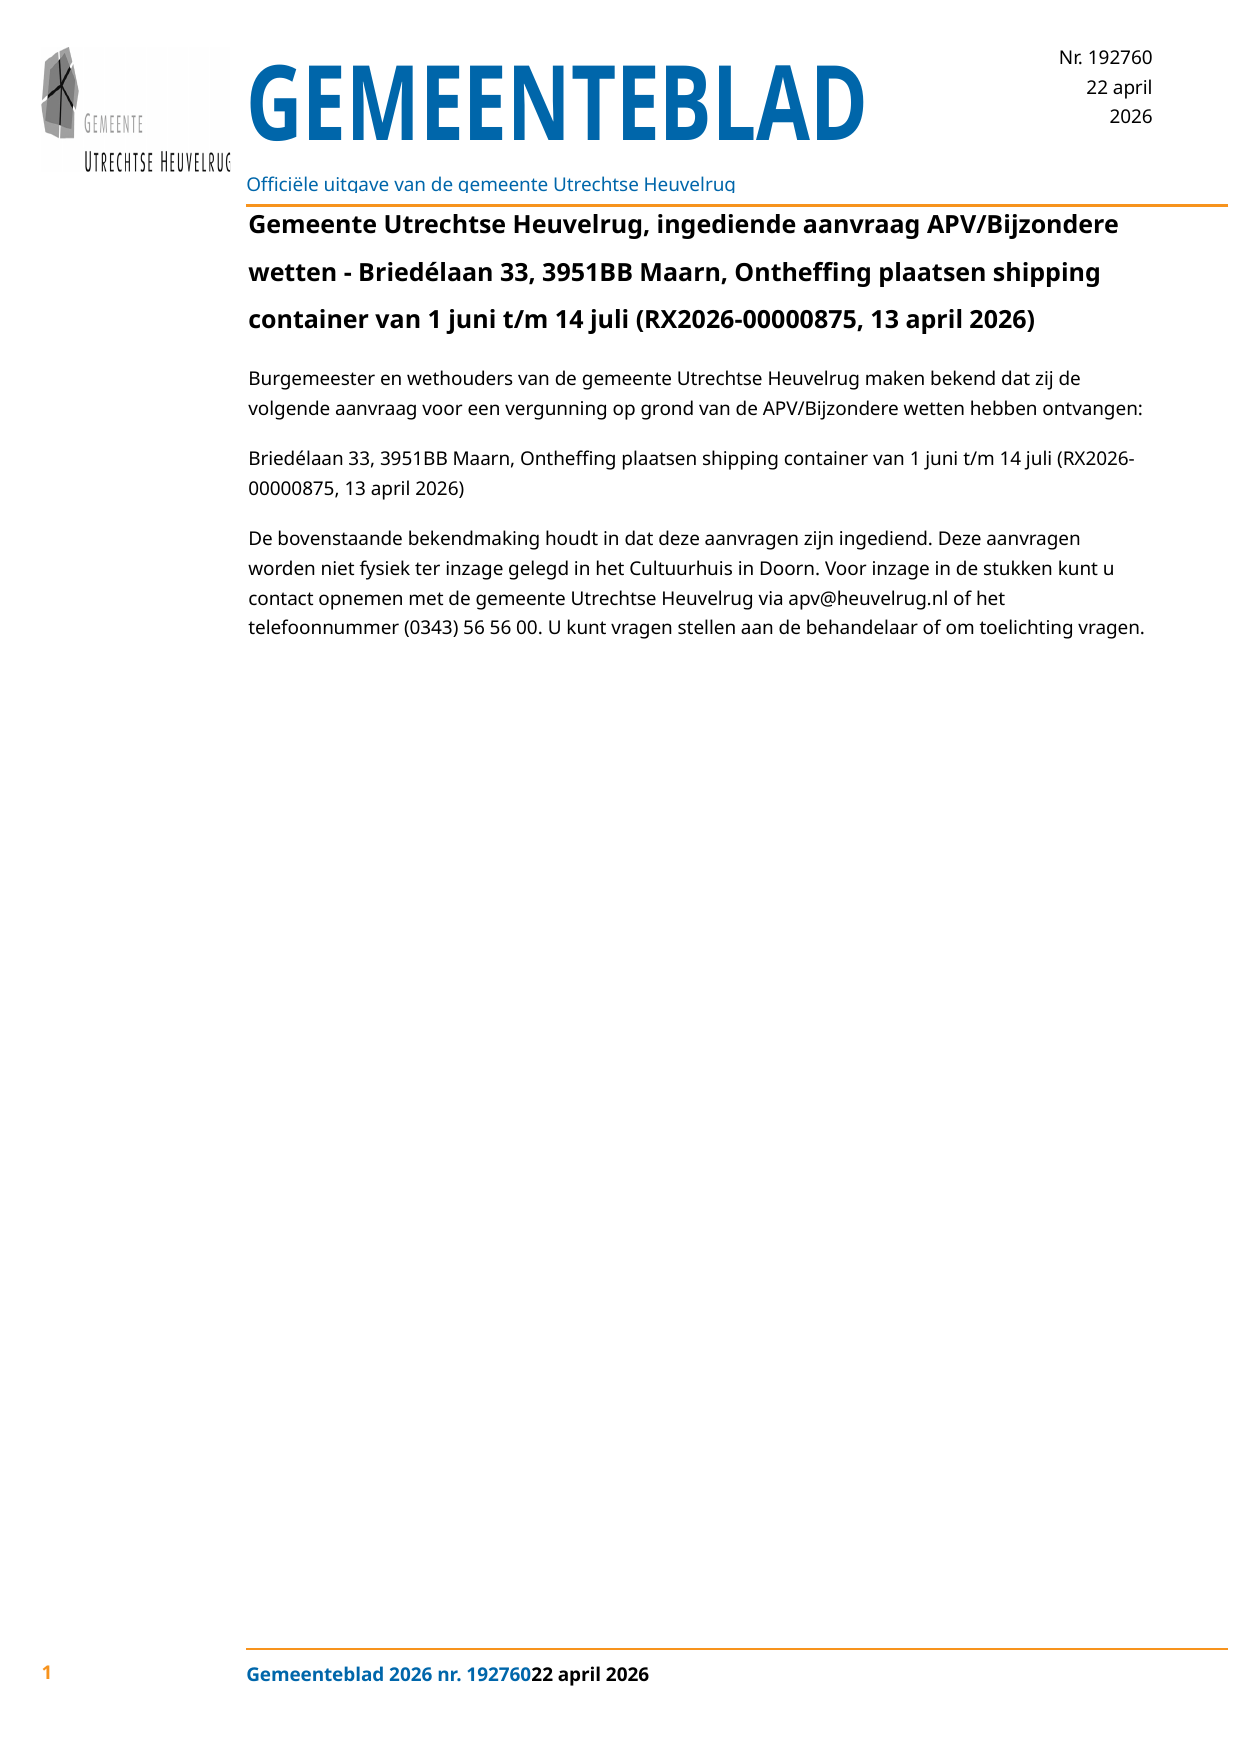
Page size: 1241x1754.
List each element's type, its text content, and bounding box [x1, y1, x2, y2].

text Gemeente Utrechtse Heuvelrug, ingediende aanvraag APV/Bijzondere wetten - Briedélaan 33, 3951BB Maarn, Ontheffing plaatsen shipping container van 1 juni t/m 14 juli (RX2026-00000875, 13 april 2026) [248, 207, 1152, 336]
picture [41, 47, 231, 172]
text Briedélaan 33, 3951BB Maarn, Ontheffing plaatsen shipping container van 1 juni t/m 14 juli (RX2026-00000875, 13 april 2026) [248, 446, 1152, 501]
text Burgemeester en wethouders van de gemeente Utrechtse Heuvelrug maken bekend dat zij de volgende aanvraag voor een vergunning op grond van de APV/Bijzondere wetten hebben ontvangen: [248, 366, 1152, 421]
text De bovenstaande bekendmaking houdt in dat deze aanvragen zijn ingediend. Deze aanvragen worden niet fysiek ter inzage gelegd in het Cultuurhuis in Doorn. Voor inzage in de stukken kunt u contact opnemen met de gemeente Utrechtse Heuvelrug via apv@heuvelrug.nl of het telefoonnummer (0343) 56 56 00. U kunt vragen stellen aan de behandelaar of om toelichting vragen. [248, 526, 1152, 640]
